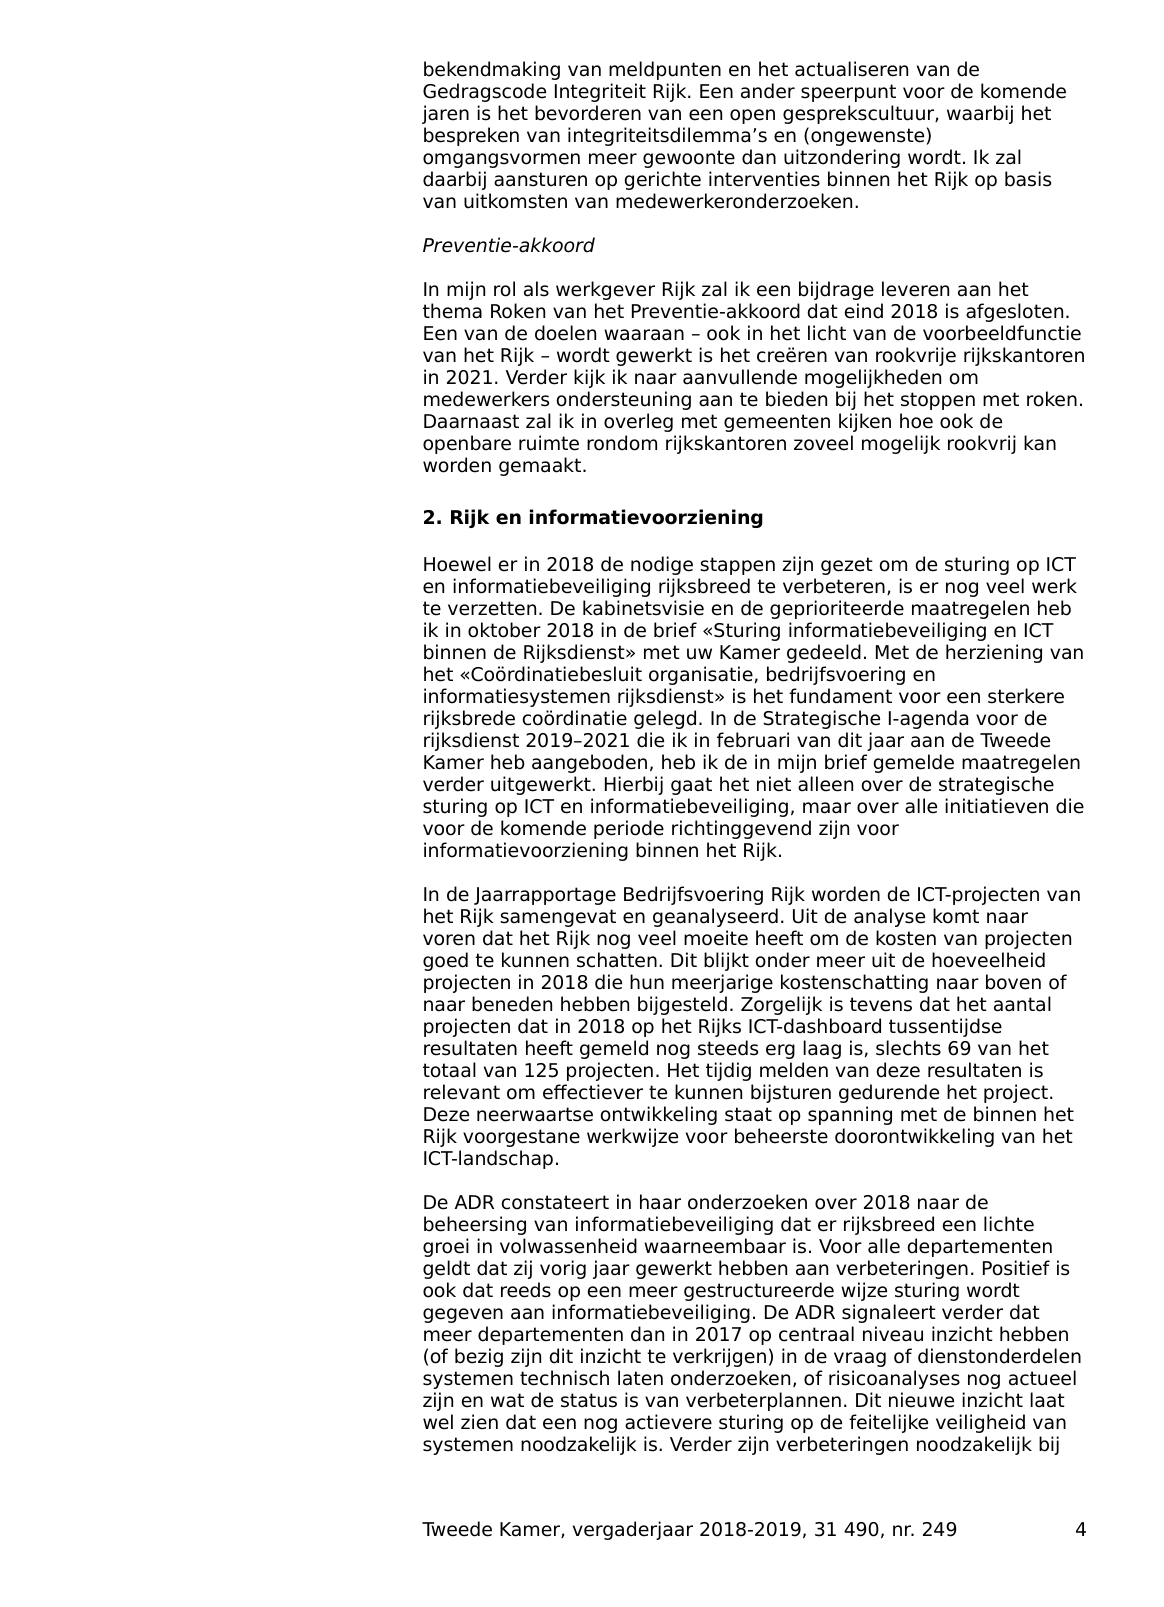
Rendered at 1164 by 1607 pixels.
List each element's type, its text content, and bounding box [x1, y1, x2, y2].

text In mijn rol als werkgever Rijk zal ik een bijdrage leveren aan het thema Roken van het Preventie-akkoord dat eind 2018 is afgesloten. Een van de doelen waaraan – ook in het licht van de voorbeeldfunctie van het Rijk – wordt gewerkt is het creëren van rookvrije rijkskantoren in 2021. Verder kijk ik naar aanvullende mogelijkheden om medewerkers ondersteuning aan te bieden bij het stoppen met roken. Daarnaast zal ik in overleg met gemeenten kijken hoe ook de openbare ruimte rondom rijkskantoren zoveel mogelijk rookvrij kan worden gemaakt. [422, 279, 1087, 477]
text De ADR constateert in haar onderzoeken over 2018 naar de beheersing van informatiebeveiliging dat er rijksbreed een lichte groei in volwassenheid waarneembaar is. Voor alle departementen geldt dat zij vorig jaar gewerkt hebben aan verbeteringen. Positief is ook dat reeds op een meer gestructureerde wijze sturing wordt gegeven aan informatiebeveiliging. De ADR signaleert verder dat meer departementen dan in 2017 op centraal niveau inzicht hebben (of bezig zijn dit inzicht te verkrijgen) in de vraag of dienstonderdelen systemen technisch laten onderzoeken, of risicoanalyses nog actueel zijn en wat de status is van verbeterplannen. Dit nieuwe inzicht laat wel zien dat een nog actievere sturing op de feitelijke veiligheid van systemen noodzakelijk is. Verder zijn verbeteringen noodzakelijk bij [422, 1192, 1087, 1456]
subtitle Preventie-akkoord [422, 235, 1087, 257]
text In de Jaarrapportage Bedrijfsvoering Rijk worden de ICT-projecten van het Rijk samengevat en geanalyseerd. Uit de analyse komt naar voren dat het Rijk nog veel moeite heeft om de kosten van projecten goed te kunnen schatten. Dit blijkt onder meer uit de hoeveelheid projecten in 2018 die hun meerjarige kostenschatting naar boven of naar beneden hebben bijgesteld. Zorgelijk is tevens dat het aantal projecten dat in 2018 op het Rijks ICT-dashboard tussentijdse resultaten heeft gemeld nog steeds erg laag is, slechts 69 van het totaal van 125 projecten. Het tijdig melden van deze resultaten is relevant om effectiever te kunnen bijsturen gedurende het project. Deze neerwaartse ontwikkeling staat op spanning met de binnen het Rijk voorgestane werkwijze voor beheerste doorontwikkeling van het ICT-landschap. [422, 884, 1087, 1170]
subtitle 2. Rijk en informatievoorziening [422, 507, 1087, 529]
text bekendmaking van meldpunten en het actualiseren van de Gedragscode Integriteit Rijk. Een ander speerpunt voor de komende jaren is het bevorderen van een open gesprekscultuur, waarbij het bespreken van integriteitsdilemma’s en (ongewenste) omgangsvormen meer gewoonte dan uitzondering wordt. Ik zal daarbij aansturen op gerichte interventies binnen het Rijk op basis van uitkomsten van medewerkeronderzoeken. [422, 59, 1087, 213]
text Hoewel er in 2018 de nodige stappen zijn gezet om de sturing op ICT en informatiebeveiliging rijksbreed te verbeteren, is er nog veel werk te verzetten. De kabinetsvisie en de geprioriteerde maatregelen heb ik in oktober 2018 in de brief «Sturing informatiebeveiliging en ICT binnen de Rijksdienst» met uw Kamer gedeeld. Met de herziening van het «Coördinatiebesluit organisatie, bedrijfsvoering en informatiesystemen rijksdienst» is het fundament voor een sterkere rijksbrede coördinatie gelegd. In de Strategische I-agenda voor de rijksdienst 2019–2021 die ik in februari van dit jaar aan de Tweede Kamer heb aangeboden, heb ik de in mijn brief gemelde maatregelen verder uitgewerkt. Hierbij gaat het niet alleen over de strategische sturing op ICT en informatiebeveiliging, maar over alle initiatieven die voor de komende periode richtinggevend zijn voor informatievoorziening binnen het Rijk. [422, 554, 1087, 862]
